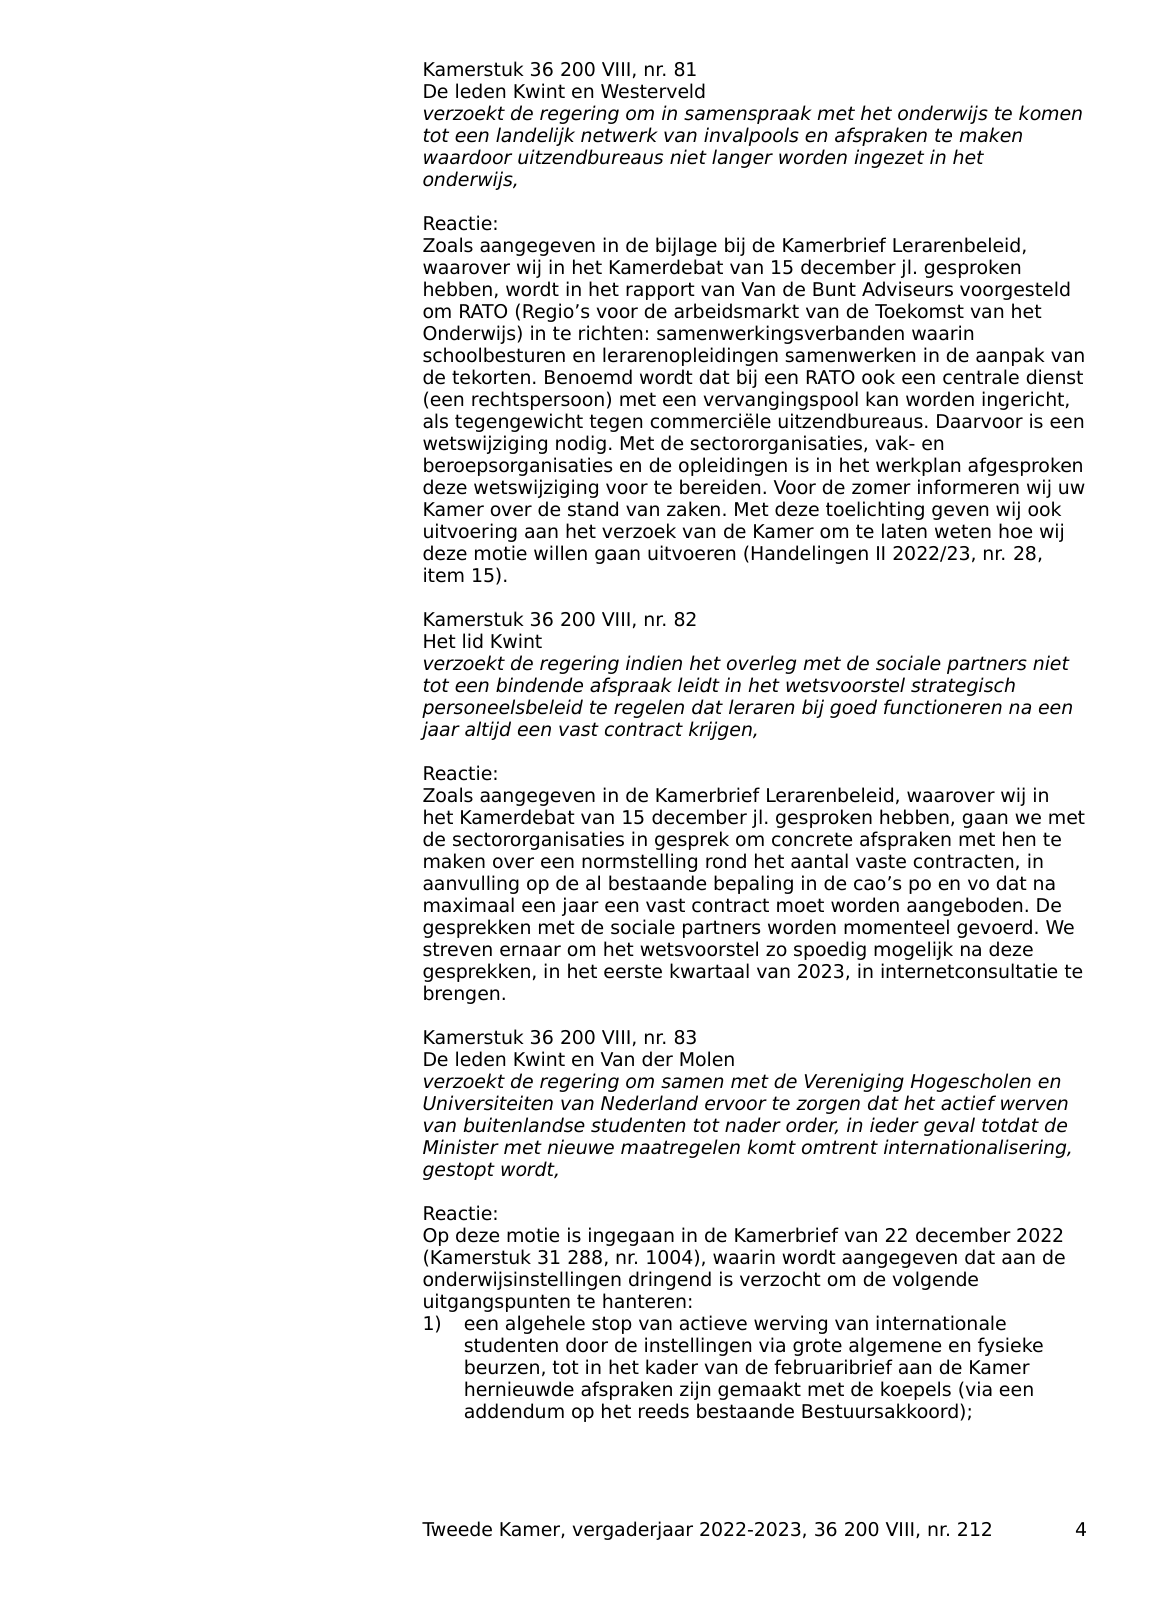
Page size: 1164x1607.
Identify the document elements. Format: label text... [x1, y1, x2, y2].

text verzoekt de regering om samen met de Vereniging Hogescholen en Universiteiten van Nederland ervoor te zorgen dat het actief werven van buitenlandse studenten tot nader order, in ieder geval totdat de Minister met nieuwe maatregelen komt omtrent internationalisering, gestopt wordt, [422, 1071, 1087, 1181]
text De leden Kwint en Westerveld [422, 81, 1087, 103]
text Zoals aangegeven in de bijlage bij de Kamerbrief Lerarenbeleid, waarover wij in het Kamerdebat van 15 december jl. gesproken hebben, wordt in het rapport van Van de Bunt Adviseurs voorgesteld om RATO (Regio’s voor de arbeidsmarkt van de Toekomst van het Onderwijs) in te richten: samenwerkingsverbanden waarin schoolbesturen en lerarenopleidingen samenwerken in de aanpak van de tekorten. Benoemd wordt dat bij een RATO ook een centrale dienst (een rechtspersoon) met een vervangingspool kan worden ingericht, als tegengewicht tegen commerciële uitzendbureaus. Daarvoor is een wetswijziging nodig. Met de sectororganisaties, vak- en beroepsorganisaties en de opleidingen is in het werkplan afgesproken deze wetswijziging voor te bereiden. Voor de zomer informeren wij uw Kamer over de stand van zaken. Met deze toelichting geven wij ook uitvoering aan het verzoek van de Kamer om te laten weten hoe wij deze motie willen gaan uitvoeren (Handelingen II 2022/23, nr. 28, item 15). [422, 235, 1087, 587]
text Reactie: [422, 213, 1087, 235]
text De leden Kwint en Van der Molen [422, 1049, 1087, 1071]
text 1) een algehele stop van actieve werving van internationale studenten door de instellingen via grote algemene en fysieke beurzen, tot in het kader van de februaribrief aan de Kamer hernieuwde afspraken zijn gemaakt met de koepels (via een addendum op het reeds bestaande Bestuursakkoord); [422, 1313, 1087, 1423]
text verzoekt de regering indien het overleg met de sociale partners niet tot een bindende afspraak leidt in het wetsvoorstel strategisch personeelsbeleid te regelen dat leraren bij goed functioneren na een jaar altijd een vast contract krijgen, [422, 653, 1087, 741]
text Kamerstuk 36 200 VIII, nr. 81 [422, 59, 1087, 81]
text Het lid Kwint [422, 631, 1087, 653]
text verzoekt de regering om in samenspraak met het onderwijs te komen tot een landelijk netwerk van invalpools en afspraken te maken waardoor uitzendbureaus niet langer worden ingezet in het onderwijs, [422, 103, 1087, 191]
text Reactie: [422, 1203, 1087, 1225]
text Zoals aangegeven in de Kamerbrief Lerarenbeleid, waarover wij in het Kamerdebat van 15 december jl. gesproken hebben, gaan we met de sectororganisaties in gesprek om concrete afspraken met hen te maken over een normstelling rond het aantal vaste contracten, in aanvulling op de al bestaande bepaling in de cao’s po en vo dat na maximaal een jaar een vast contract moet worden aangeboden. De gesprekken met de sociale partners worden momenteel gevoerd. We streven ernaar om het wetsvoorstel zo spoedig mogelijk na deze gesprekken, in het eerste kwartaal van 2023, in internetconsultatie te brengen. [422, 785, 1087, 1005]
text Kamerstuk 36 200 VIII, nr. 83 [422, 1027, 1087, 1049]
text Kamerstuk 36 200 VIII, nr. 82 [422, 609, 1087, 631]
text Op deze motie is ingegaan in de Kamerbrief van 22 december 2022 (Kamerstuk 31 288, nr. 1004), waarin wordt aangegeven dat aan de onderwijsinstellingen dringend is verzocht om de volgende uitgangspunten te hanteren: [422, 1225, 1087, 1313]
text Reactie: [422, 763, 1087, 785]
